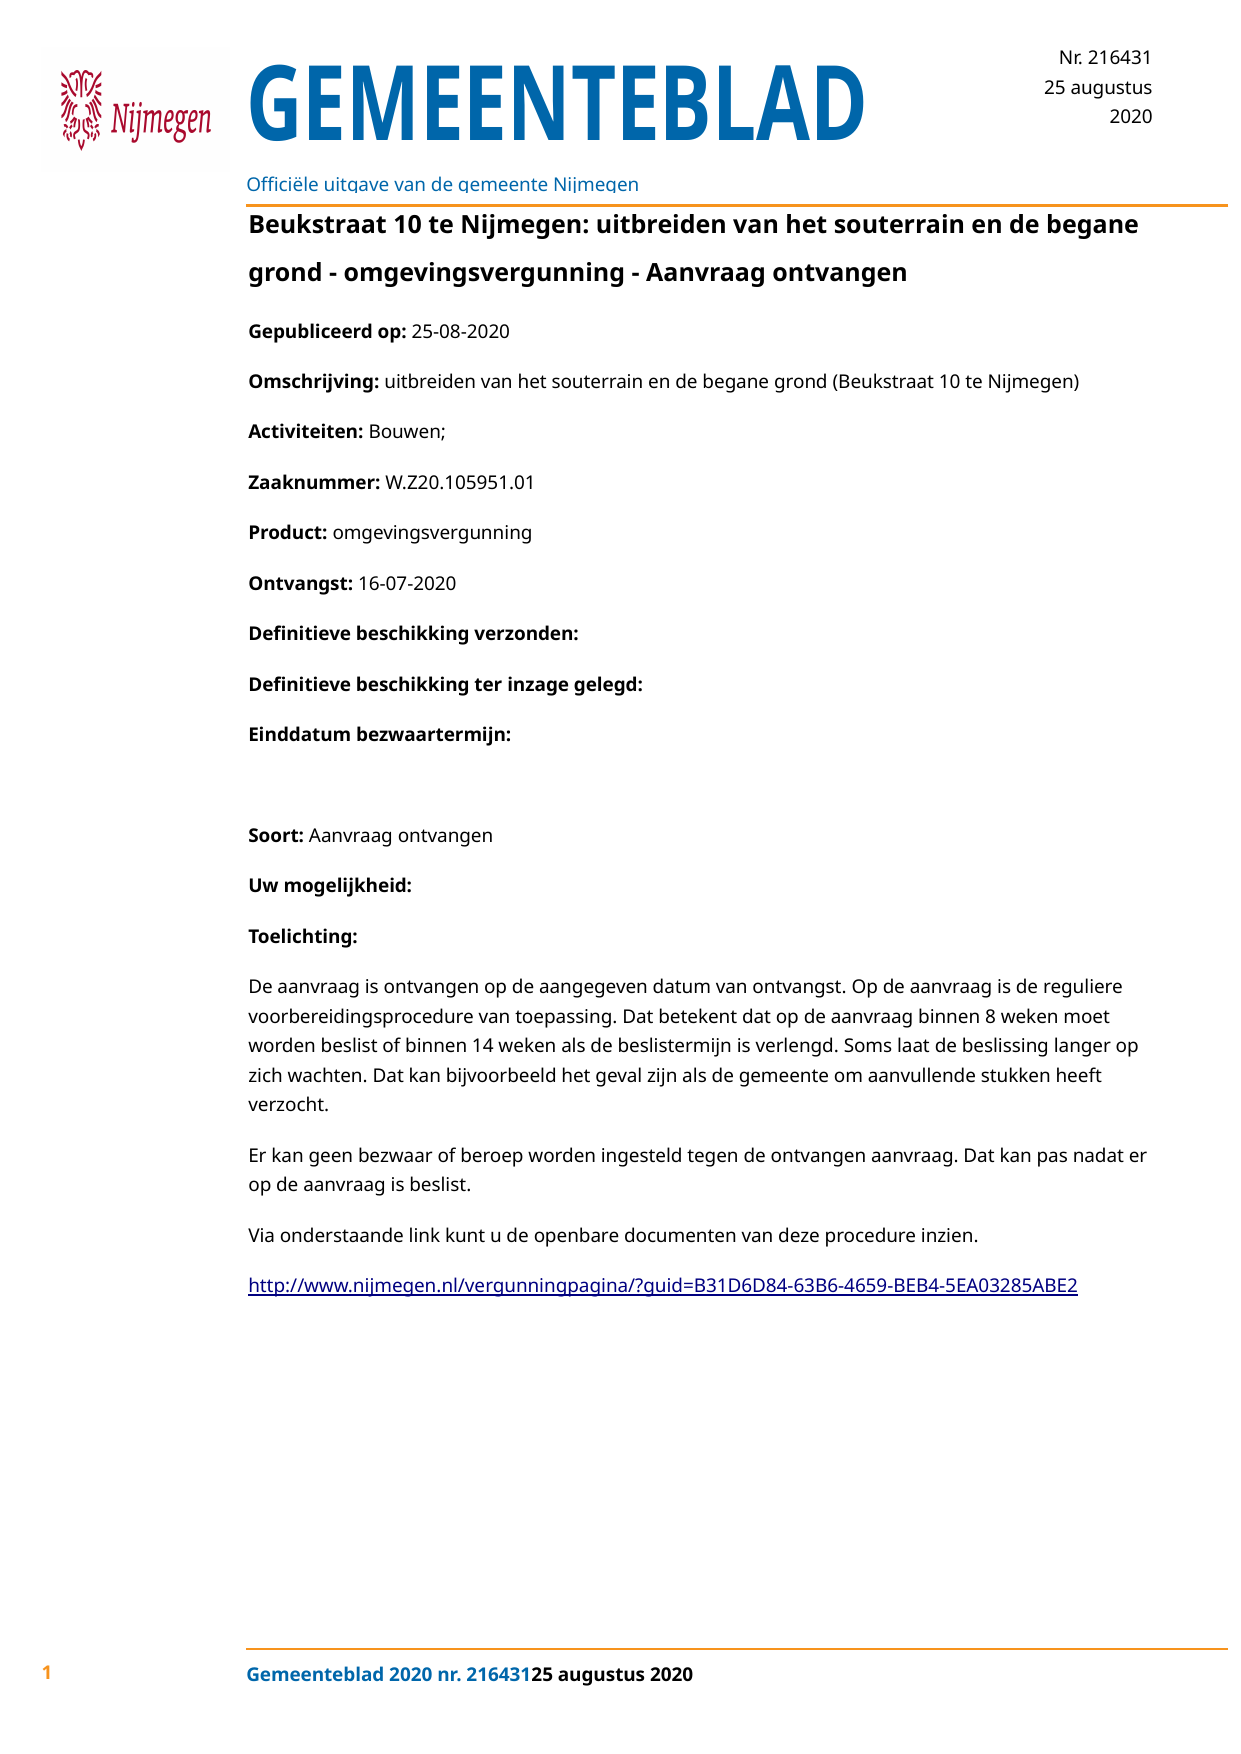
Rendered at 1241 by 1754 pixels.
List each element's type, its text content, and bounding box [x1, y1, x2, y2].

text Definitieve beschikking verzonden: [248, 620, 1152, 646]
text De aanvraag is ontvangen op de aangegeven datum van ontvangst. Op de aanvraag is de reguliere voorbereidingsprocedure van toepassing. Dat betekent dat op de aanvraag binnen 8 weken moet worden beslist of binnen 14 weken als de beslistermijn is verlengd. Soms laat de beslissing langer op zich wachten. Dat kan bijvoorbeeld het geval zijn als de gemeente om aanvullende stukken heeft verzocht. [248, 973, 1152, 1117]
text http://www.nijmegen.nl/vergunningpagina/?guid=B31D6D84-63B6-4659-BEB4-5EA03285ABE2 [248, 1272, 1152, 1298]
text Activiteiten: Bouwen; [248, 419, 1152, 444]
text Beukstraat 10 te Nijmegen: uitbreiden van het souterrain en de begane grond - omgevingsvergunning - Aanvraag ontvangen [248, 207, 1152, 288]
text Omschrijving: uitbreiden van het souterrain en de begane grond (Beukstraat 10 te Nijmegen) [248, 368, 1152, 394]
text Er kan geen bezwaar of beroep worden ingesteld tegen de ontvangen aanvraag. Dat kan pas nadat er op de aanvraag is beslist. [248, 1142, 1152, 1197]
text Via onderstaande link kunt u de openbare documenten van deze procedure inzien. [248, 1222, 1152, 1248]
text Einddatum bezwaartermijn: [248, 721, 1152, 747]
text Toelichting: [248, 923, 1152, 949]
text Zaaknummer: W.Z20.105951.01 [248, 469, 1152, 495]
text Ontvangst: 16-07-2020 [248, 570, 1152, 596]
text Gepubliceerd op: 25-08-2020 [248, 318, 1152, 344]
text Product: omgevingsvergunning [248, 519, 1152, 545]
text Soort: Aanvraag ontvangen [248, 822, 1152, 848]
text Definitieve beschikking ter inzage gelegd: [248, 671, 1152, 697]
text Uw mogelijkheid: [248, 872, 1152, 898]
picture [41, 47, 231, 172]
